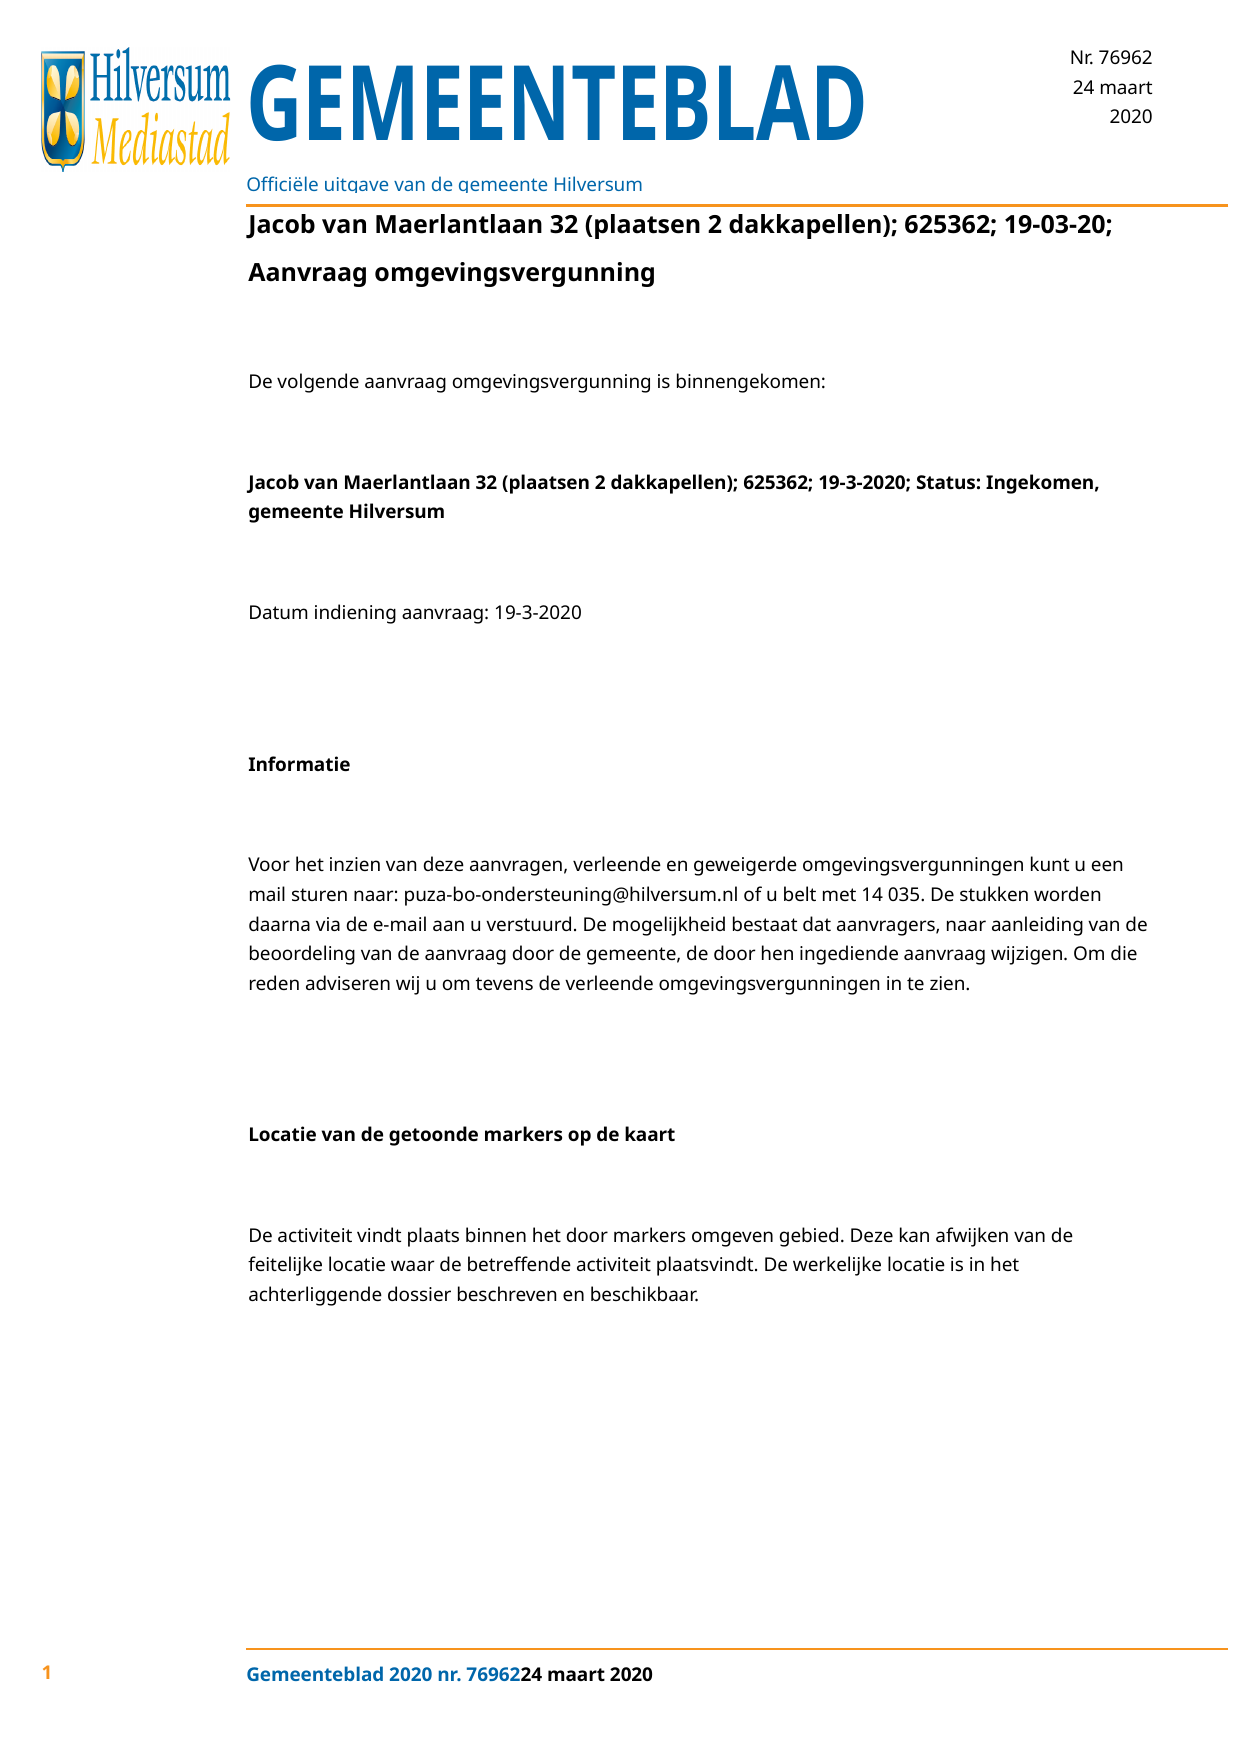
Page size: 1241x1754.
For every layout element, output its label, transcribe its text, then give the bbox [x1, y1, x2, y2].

text Locatie van de getoonde markers op de kaart [248, 1121, 1152, 1147]
text Jacob van Maerlantlaan 32 (plaatsen 2 dakkapellen); 625362; 19-3-2020; Status: Ingekomen, gemeente Hilversum [248, 469, 1152, 524]
picture [41, 47, 231, 172]
text Jacob van Maerlantlaan 32 (plaatsen 2 dakkapellen); 625362; 19-03-20; Aanvraag omgevingsvergunning [248, 207, 1152, 288]
text De activiteit vindt plaats binnen het door markers omgeven gebied. Deze kan afwijken van de feitelijke locatie waar de betreffende activiteit plaatsvindt. De werkelijke locatie is in het achterliggende dossier beschreven en beschikbaar. [248, 1222, 1152, 1307]
text De volgende aanvraag omgevingsvergunning is binnengekomen: [248, 368, 1152, 394]
text Datum indiening aanvraag: 19-3-2020 [248, 599, 1152, 625]
text Informatie [248, 751, 1152, 777]
text Voor het inzien van deze aanvragen, verleende en geweigerde omgevingsvergunningen kunt u een mail sturen naar: puza-bo-ondersteuning@hilversum.nl of u belt met 14 035. De stukken worden daarna via de e-mail aan u verstuurd. De mogelijkheid bestaat dat aanvragers, naar aanleiding van de beoordeling van de aanvraag door de gemeente, de door hen ingediende aanvraag wijzigen. Om die reden adviseren wij u om tevens de verleende omgevingsvergunningen in te zien. [248, 852, 1152, 996]
